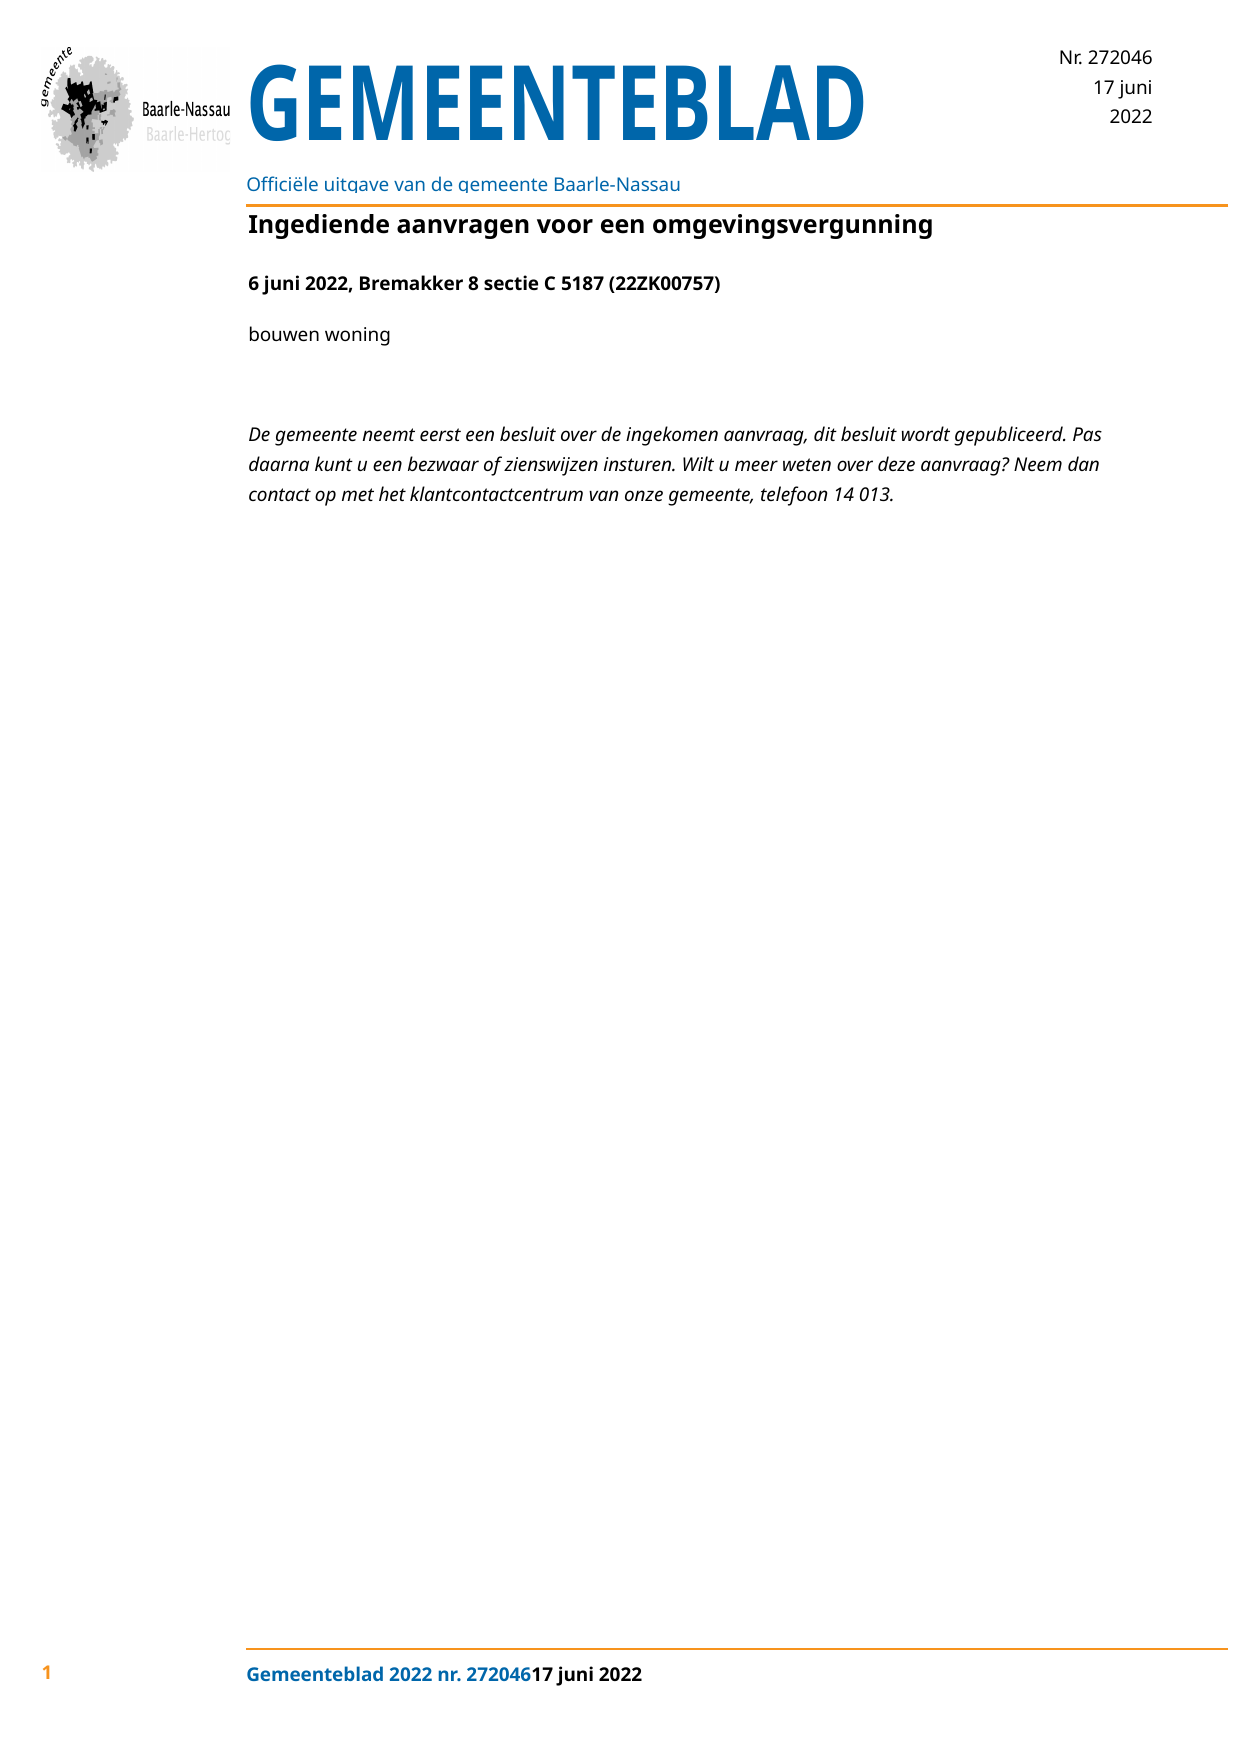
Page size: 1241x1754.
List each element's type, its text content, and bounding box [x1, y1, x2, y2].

text Ingediende aanvragen voor een omgevingsvergunning [248, 207, 1152, 241]
text 6 juni 2022, Bremakker 8 sectie C 5187 (22ZK00757) [248, 270, 1152, 296]
text De gemeente neemt eerst een besluit over de ingekomen aanvraag, dit besluit wordt gepubliceerd. Pas daarna kunt u een bezwaar of zienswijzen insturen. Wilt u meer weten over deze aanvraag? Neem dan contact op met het klantcontactcentrum van onze gemeente, telefoon 14 013. [248, 422, 1152, 506]
text bouwen woning [248, 321, 1152, 346]
picture [41, 47, 231, 172]
